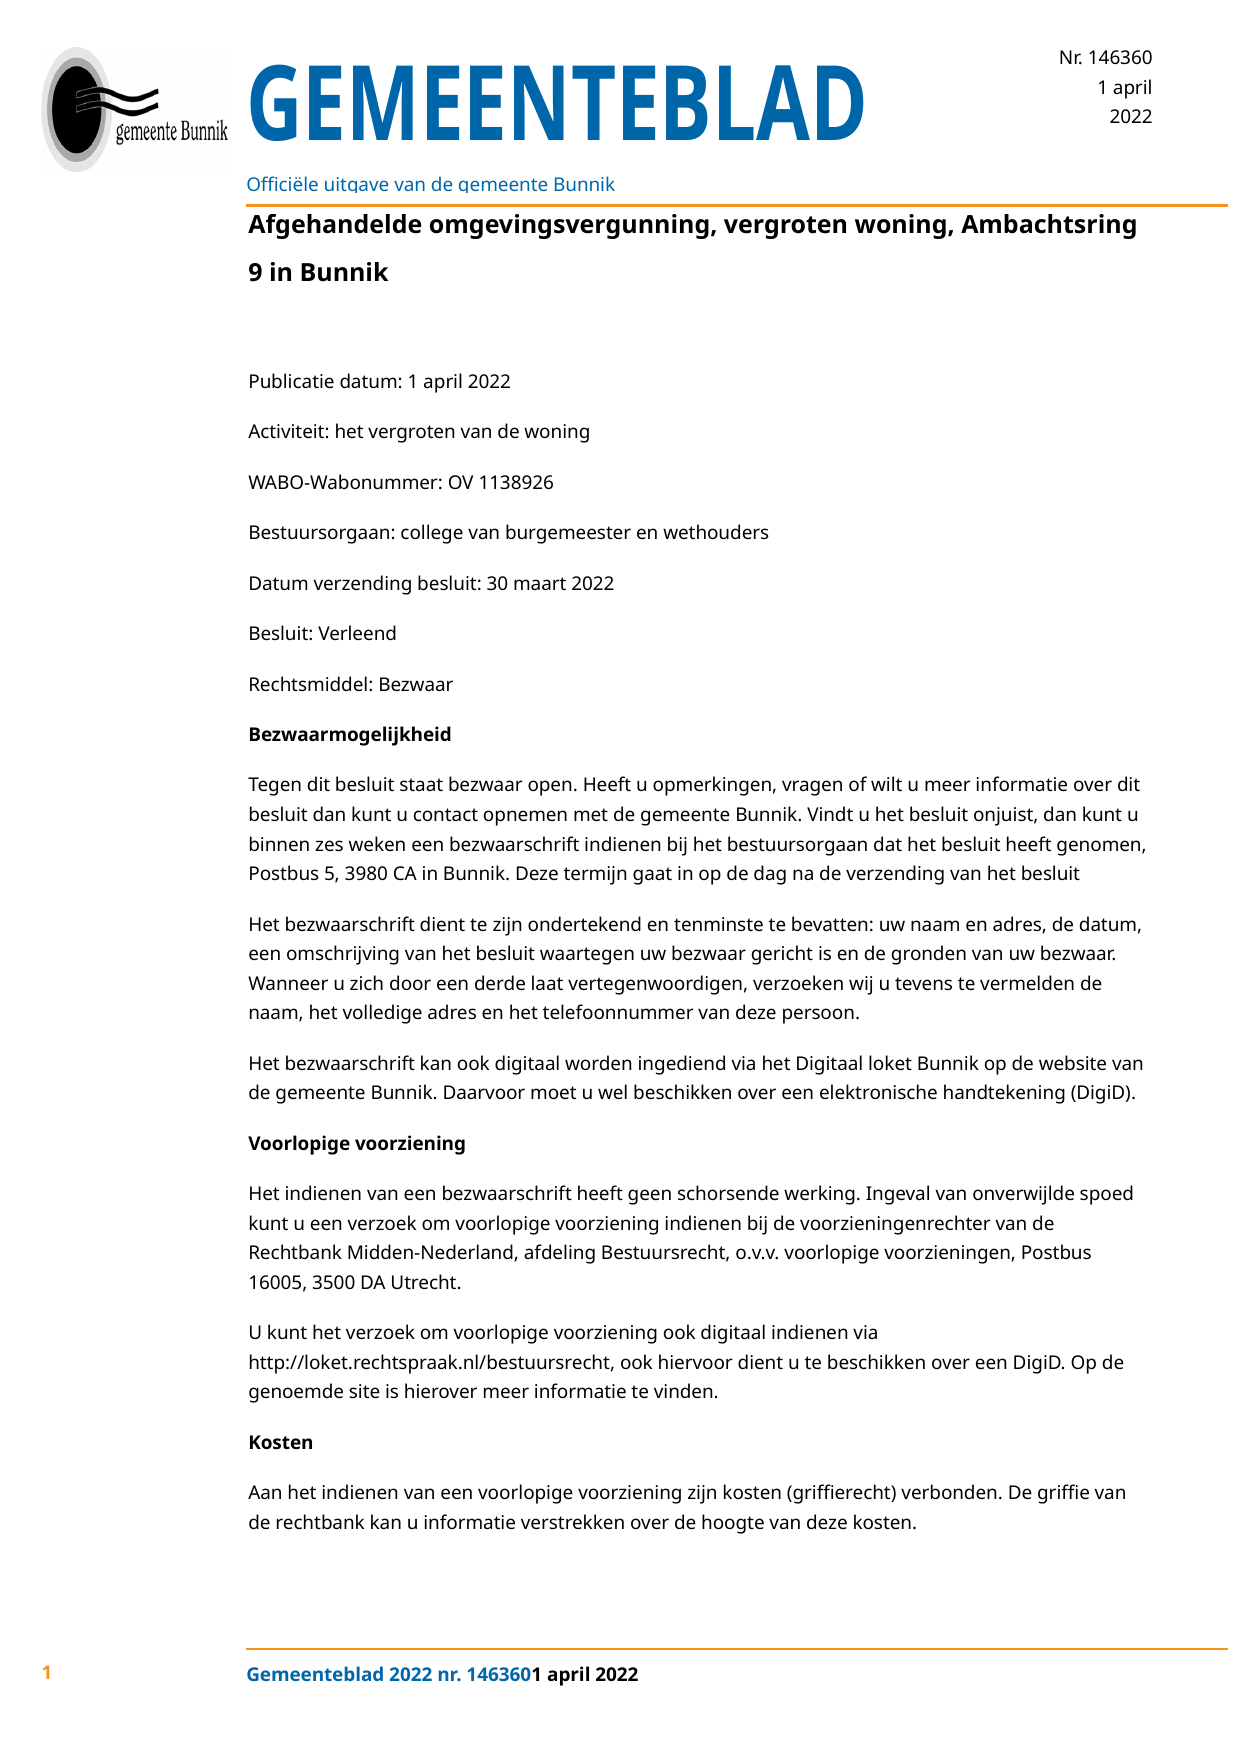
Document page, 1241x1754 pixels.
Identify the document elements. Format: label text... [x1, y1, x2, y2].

text Bestuursorgaan: college van burgemeester en wethouders [248, 519, 1152, 545]
text Kosten [248, 1429, 1152, 1455]
text Het indienen van een bezwaarschrift heeft geen schorsende werking. Ingeval van onverwijlde spoed kunt u een verzoek om voorlopige voorziening indienen bij de voorzieningenrechter van de Rechtbank Midden-Nederland, afdeling Bestuursrecht, o.v.v. voorlopige voorzieningen, Postbus 16005, 3500 DA Utrecht. [248, 1180, 1152, 1295]
text Datum verzending besluit: 30 maart 2022 [248, 570, 1152, 596]
text U kunt het verzoek om voorlopige voorziening ook digitaal indienen via http://loket.rechtspraak.nl/bestuursrecht, ook hiervoor dient u te beschikken over een DigiD. Op de genoemde site is hierover meer informatie te vinden. [248, 1319, 1152, 1404]
text Activiteit: het vergroten van de woning [248, 419, 1152, 444]
text Bezwaarmogelijkheid [248, 721, 1152, 747]
text WABO-Wabonummer: OV 1138926 [248, 469, 1152, 495]
text Voorlopige voorziening [248, 1130, 1152, 1156]
text Rechtsmiddel: Bezwaar [248, 671, 1152, 697]
text Tegen dit besluit staat bezwaar open. Heeft u opmerkingen, vragen of wilt u meer informatie over dit besluit dan kunt u contact opnemen met de gemeente Bunnik. Vindt u het besluit onjuist, dan kunt u binnen zes weken een bezwaarschrift indienen bij het bestuursorgaan dat het besluit heeft genomen, Postbus 5, 3980 CA in Bunnik. Deze termijn gaat in op de dag na de verzending van het besluit [248, 772, 1152, 886]
text Het bezwaarschrift kan ook digitaal worden ingediend via het Digitaal loket Bunnik op de website van de gemeente Bunnik. Daarvoor moet u wel beschikken over een elektronische handtekening (DigiD). [248, 1050, 1152, 1105]
text Het bezwaarschrift dient te zijn ondertekend en tenminste te bevatten: uw naam en adres, de datum, een omschrijving van het besluit waartegen uw bezwaar gericht is en de gronden van uw bezwaar. Wanneer u zich door een derde laat vertegenwoordigen, verzoeken wij u tevens te vermelden de naam, het volledige adres en het telefoonnummer van deze persoon. [248, 911, 1152, 1025]
text Besluit: Verleend [248, 620, 1152, 646]
text Aan het indienen van een voorlopige voorziening zijn kosten (griffierecht) verbonden. De griffie van de rechtbank kan u informatie verstrekken over de hoogte van deze kosten. [248, 1479, 1152, 1535]
text Afgehandelde omgevingsvergunning, vergroten woning, Ambachtsring 9 in Bunnik [248, 207, 1152, 288]
picture [41, 47, 231, 172]
text Publicatie datum: 1 april 2022 [248, 368, 1152, 394]
